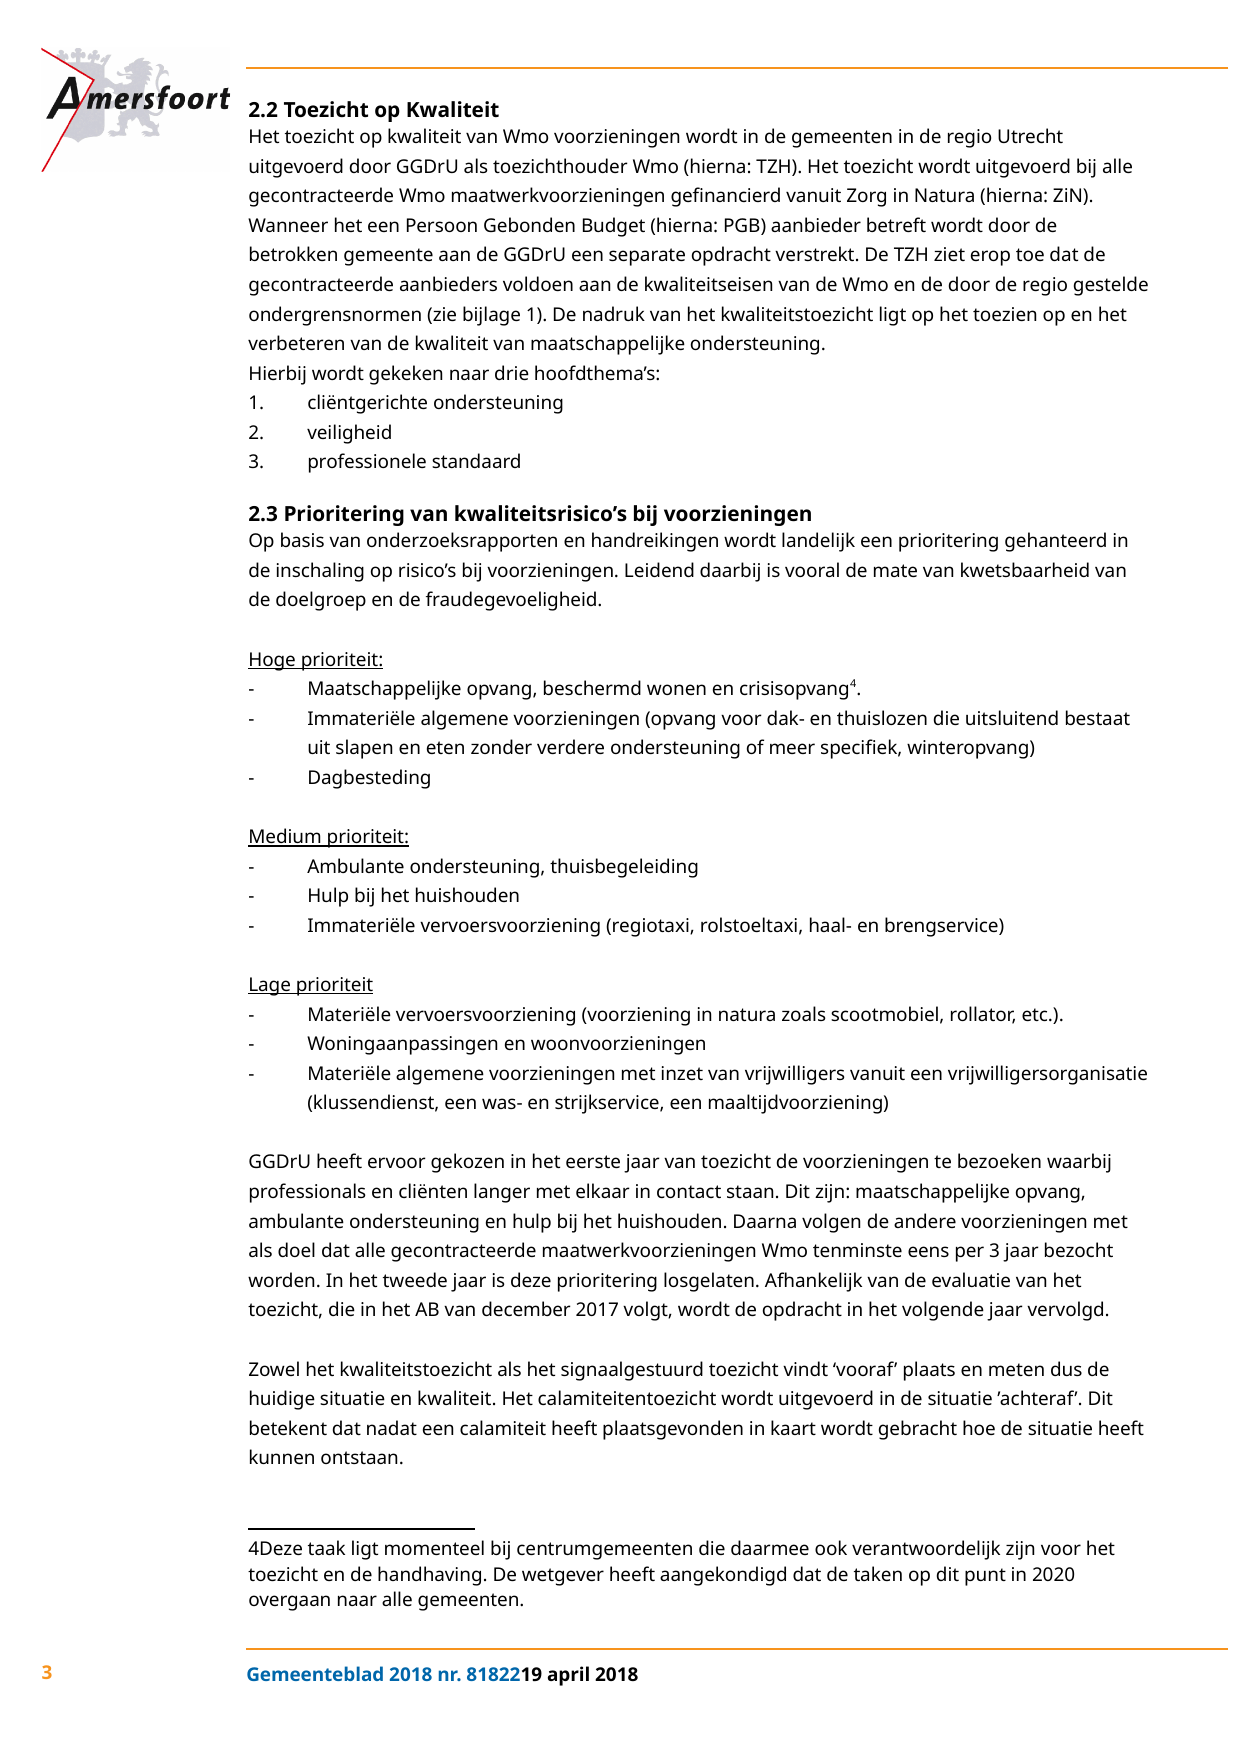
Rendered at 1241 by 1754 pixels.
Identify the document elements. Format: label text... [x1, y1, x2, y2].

text Op basis van onderzoeksrapporten en handreikingen wordt landelijk een prioritering gehanteerd in de inschaling op risico’s bij voorzieningen. Leidend daarbij is vooral de mate van kwetsbaarheid van de doelgroep en de fraudegevoeligheid. [248, 527, 1152, 612]
list Materiële algemene voorzieningen met inzet van vrijwilligers vanuit een vrijwilligersorganisatie (klussendienst, een was- en strijkservice, een maaltijdvoorziening) [248, 1060, 1152, 1115]
list veiligheid [248, 419, 1152, 445]
list Materiële vervoersvoorziening (voorziening in natura zoals scootmobiel, rollator, etc.). [248, 1001, 1152, 1027]
list professionele standaard [248, 449, 1152, 474]
text Zowel het kwaliteitstoezicht als het signaalgestuurd toezicht vindt ‘vooraf’ plaats en meten dus de huidige situatie en kwaliteit. Het calamiteitentoezicht wordt uitgevoerd in de situatie ’achteraf’. Dit betekent dat nadat een calamiteit heeft plaatsgevonden in kaart wordt gebracht hoe de situatie heeft kunnen ontstaan. [248, 1356, 1152, 1470]
text GGDrU heeft ervoor gekozen in het eerste jaar van toezicht de voorzieningen te bezoeken waarbij professionals en cliënten langer met elkaar in contact staan. Dit zijn: maatschappelijke opvang, ambulante ondersteuning en hulp bij het huishouden. Daarna volgen de andere voorzieningen met als doel dat alle gecontracteerde maatwerkvoorzieningen Wmo tenminste eens per 3 jaar bezocht worden. In het tweede jaar is deze prioritering losgelaten. Afhankelijk van de evaluatie van het toezicht, die in het AB van december 2017 volgt, wordt de opdracht in het volgende jaar vervolgd. [248, 1149, 1152, 1322]
text Medium prioriteit: [248, 823, 1152, 849]
list Immateriële algemene voorzieningen (opvang voor dak- en thuislozen die uitsluitend bestaat uit slapen en eten zonder verdere ondersteuning of meer specifiek, winteropvang) [248, 705, 1152, 760]
text 2.2 Toezicht op Kwaliteit [248, 95, 1152, 123]
list Maatschappelijke opvang, beschermd wonen en crisisopvang. [248, 675, 1152, 701]
text Hoge prioriteit: [248, 646, 1152, 672]
list Deze taak ligt momenteel bij centrumgemeenten die daarmee ook verantwoordelijk zijn voor het toezicht en de handhaving. De wetgever heeft aangekondigd dat de taken op dit punt in 2020 overgaan naar alle gemeenten. [248, 1535, 1152, 1612]
text Lage prioriteit [248, 971, 1152, 997]
list Immateriële vervoersvoorziening (regiotaxi, rolstoeltaxi, haal- en brengservice) [248, 912, 1152, 938]
text Het toezicht op kwaliteit van Wmo voorzieningen wordt in de gemeenten in de regio Utrecht uitgevoerd door GGDrU als toezichthouder Wmo (hierna: TZH). Het toezicht wordt uitgevoerd bij alle gecontracteerde Wmo maatwerkvoorzieningen gefinancierd vanuit Zorg in Natura (hierna: ZiN). Wanneer het een Persoon Gebonden Budget (hierna: PGB) aanbieder betreft wordt door de betrokken gemeente aan de GGDrU een separate opdracht verstrekt. De TZH ziet erop toe dat de gecontracteerde aanbieders voldoen aan de kwaliteitseisen van de Wmo en de door de regio gestelde ondergrensnormen (zie bijlage 1). De nadruk van het kwaliteitstoezicht ligt op het toezien op en het verbeteren van de kwaliteit van maatschappelijke ondersteuning. [248, 123, 1152, 356]
list Hulp bij het huishouden [248, 882, 1152, 908]
text 2.3 Prioritering van kwaliteitsrisico’s bij voorzieningen [248, 499, 1152, 527]
list Dagbesteding [248, 764, 1152, 790]
list Woningaanpassingen en woonvoorzieningen [248, 1030, 1152, 1056]
list cliëntgerichte ondersteuning [248, 389, 1152, 415]
picture [41, 47, 231, 172]
text Hierbij wordt gekeken naar drie hoofdthema’s: [248, 360, 1152, 386]
list Ambulante ondersteuning, thuisbegeleiding [248, 853, 1152, 879]
